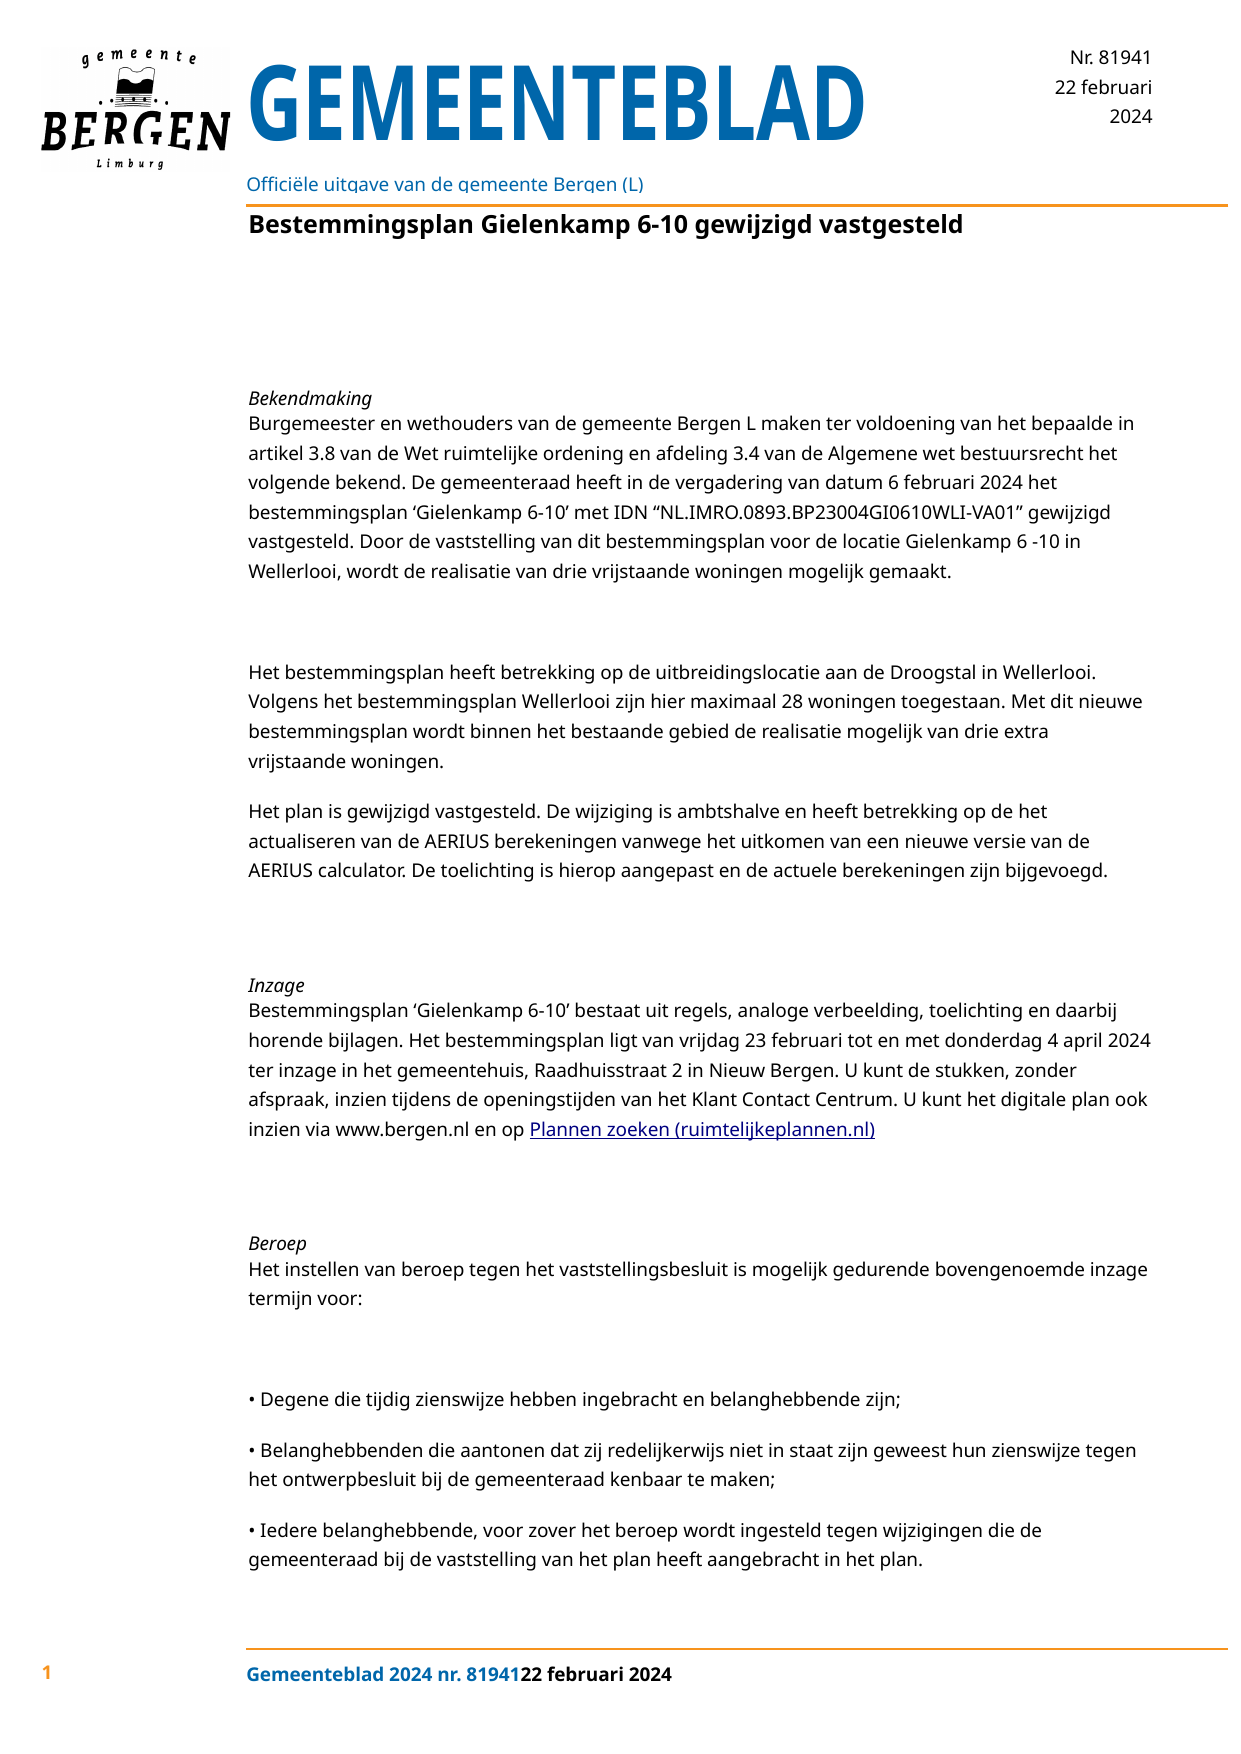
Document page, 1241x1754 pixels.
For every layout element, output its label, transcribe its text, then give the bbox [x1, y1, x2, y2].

text Het instellen van beroep tegen het vaststellingsbesluit is mogelijk gedurende bovengenoemde inzage termijn voor: [248, 1256, 1152, 1311]
text Bestemmingsplan ‘Gielenkamp 6-10’ bestaat uit regels, analoge verbeelding, toelichting en daarbij horende bijlagen. Het bestemmingsplan ligt van vrijdag 23 februari tot en met donderdag 4 april 2024 ter inzage in het gemeentehuis, Raadhuisstraat 2 in Nieuw Bergen. U kunt de stukken, zonder afspraak, inzien tijdens de openingstijden van het Klant Contact Centrum. U kunt het digitale plan ook inzien via www.bergen.nl en op Plannen zoeken (ruimtelijkeplannen.nl) [248, 998, 1152, 1142]
text • Belanghebbenden die aantonen dat zij redelijkerwijs niet in staat zijn geweest hun zienswijze tegen het ontwerpbesluit bij de gemeenteraad kenbaar te maken; [248, 1437, 1152, 1492]
text Bekendmaking [248, 385, 1152, 410]
text Burgemeester en wethouders van de gemeente Bergen L maken ter voldoening van het bepaalde in artikel 3.8 van de Wet ruimtelijke ordening en afdeling 3.4 van de Algemene wet bestuursrecht het volgende bekend. De gemeenteraad heeft in de vergadering van datum 6 februari 2024 het bestemmingsplan ‘Gielenkamp 6-10’ met IDN “NL.IMRO.0893.BP23004GI0610WLI-VA01” gewijzigd vastgesteld. Door de vaststelling van dit bestemmingsplan voor de locatie Gielenkamp 6 -10 in Wellerlooi, wordt de realisatie van drie vrijstaande woningen mogelijk gemaakt. [248, 410, 1152, 584]
text • Iedere belanghebbende, voor zover het beroep wordt ingesteld tegen wijzigingen die de gemeenteraad bij de vaststelling van het plan heeft aangebracht in het plan. [248, 1517, 1152, 1572]
text Het plan is gewijzigd vastgesteld. De wijziging is ambtshalve en heeft betrekking op de het actualiseren van de AERIUS berekeningen vanwege het uitkomen van een nieuwe versie van de AERIUS calculator. De toelichting is hierop aangepast en de actuele berekeningen zijn bijgevoegd. [248, 798, 1152, 883]
text Inzage [248, 972, 1152, 998]
text Het bestemmingsplan heeft betrekking op de uitbreidingslocatie aan de Droogstal in Wellerlooi. Volgens het bestemmingsplan Wellerlooi zijn hier maximaal 28 woningen toegestaan. Met dit nieuwe bestemmingsplan wordt binnen het bestaande gebied de realisatie mogelijk van drie extra vrijstaande woningen. [248, 659, 1152, 774]
text Bestemmingsplan Gielenkamp 6-10 gewijzigd vastgesteld [248, 207, 1152, 241]
text • Degene die tijdig zienswijze hebben ingebracht en belanghebbende zijn; [248, 1386, 1152, 1412]
picture [41, 47, 231, 172]
text Beroep [248, 1230, 1152, 1256]
